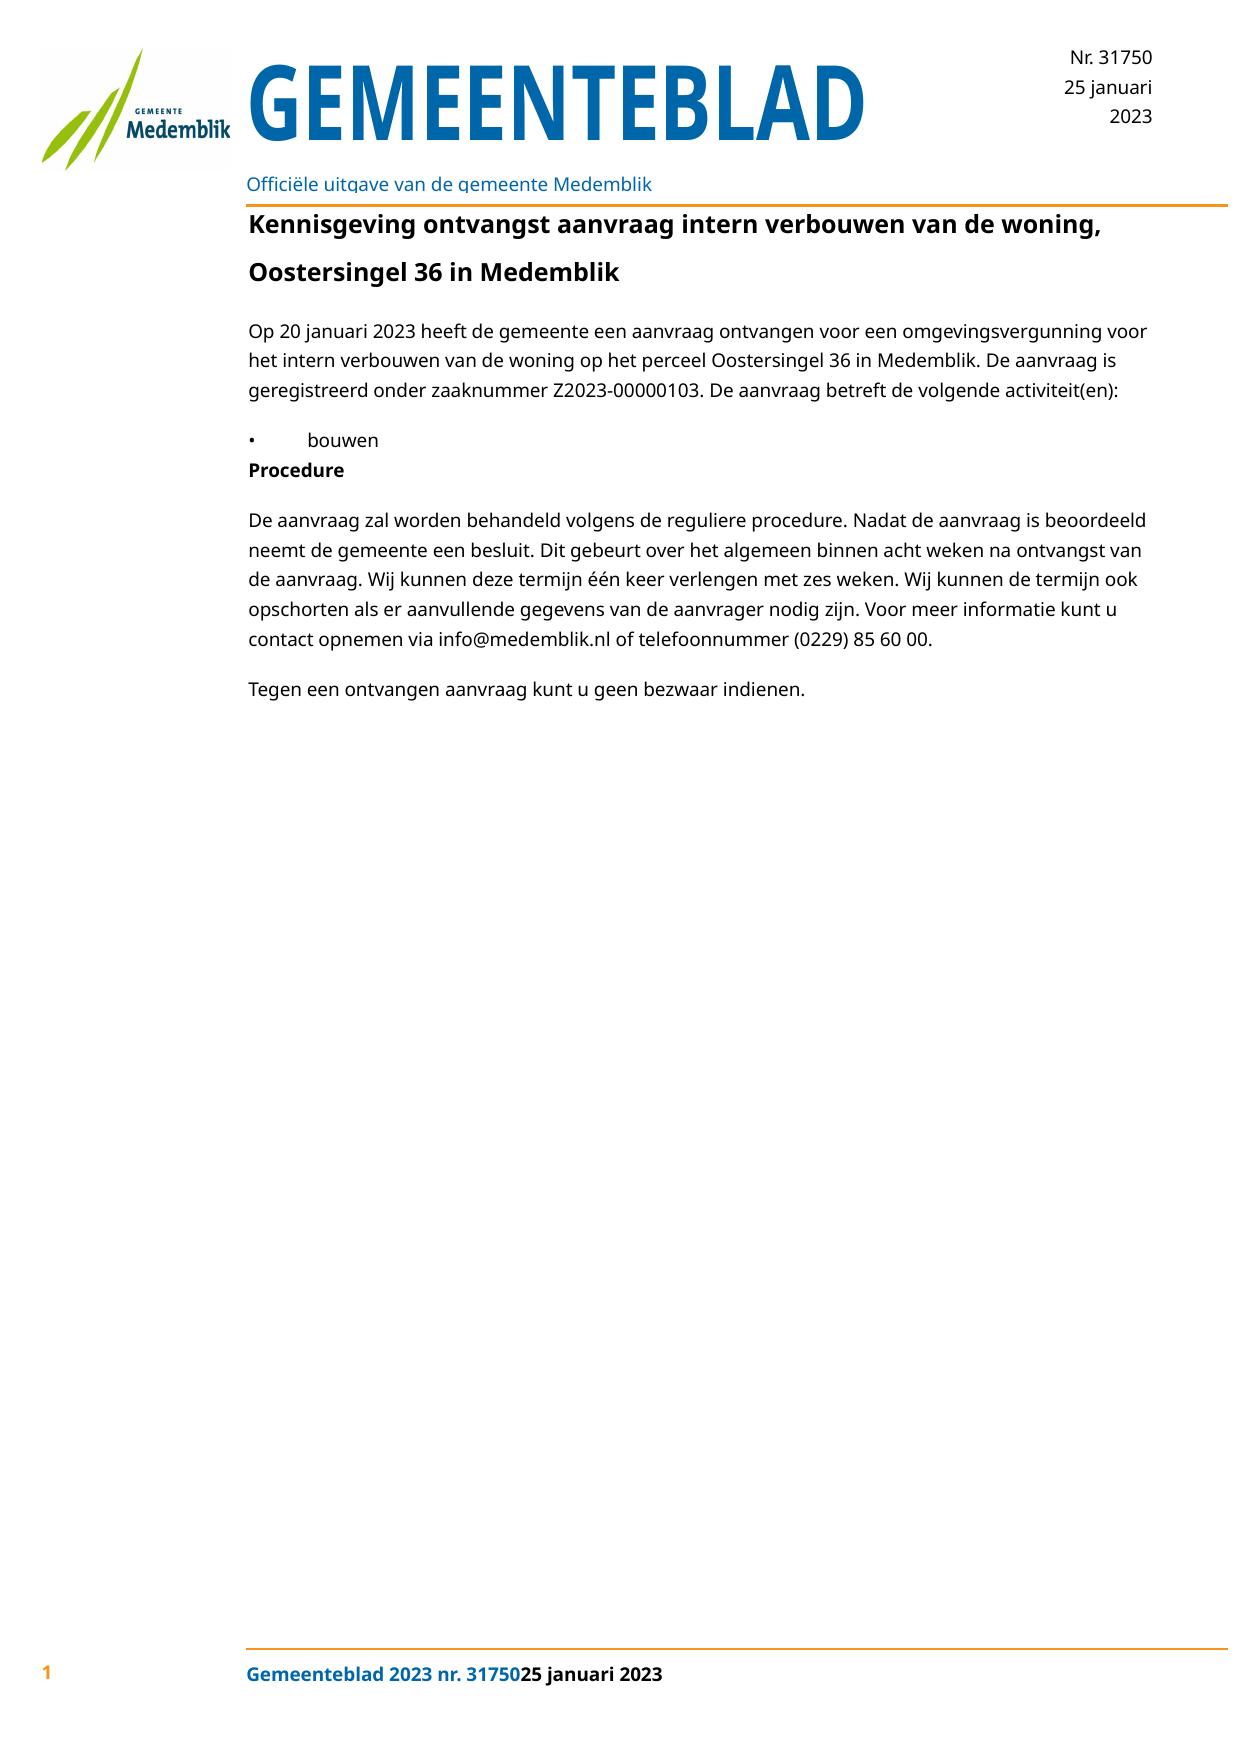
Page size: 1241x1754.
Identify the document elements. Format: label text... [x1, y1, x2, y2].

text Tegen een ontvangen aanvraag kunt u geen bezwaar indienen. [248, 676, 1152, 702]
list bouwen [248, 427, 1152, 453]
text De aanvraag zal worden behandeld volgens de reguliere procedure. Nadat de aanvraag is beoordeeld neemt de gemeente een besluit. Dit gebeurt over het algemeen binnen acht weken na ontvangst van de aanvraag. Wij kunnen deze termijn één keer verlengen met zes weken. Wij kunnen de termijn ook opschorten als er aanvullende gegevens van de aanvrager nodig zijn. Voor meer informatie kunt u contact opnemen via info@medemblik.nl of telefoonnummer (0229) 85 60 00. [248, 507, 1152, 652]
picture [41, 47, 231, 172]
text Kennisgeving ontvangst aanvraag intern verbouwen van de woning, Oostersingel 36 in Medemblik [248, 207, 1152, 288]
text Op 20 januari 2023 heeft de gemeente een aanvraag ontvangen voor een omgevingsvergunning voor het intern verbouwen van de woning op het perceel Oostersingel 36 in Medemblik. De aanvraag is geregistreerd onder zaaknummer Z2023-00000103. De aanvraag betreft de volgende activiteit(en): [248, 318, 1152, 403]
text Procedure [248, 457, 1152, 483]
